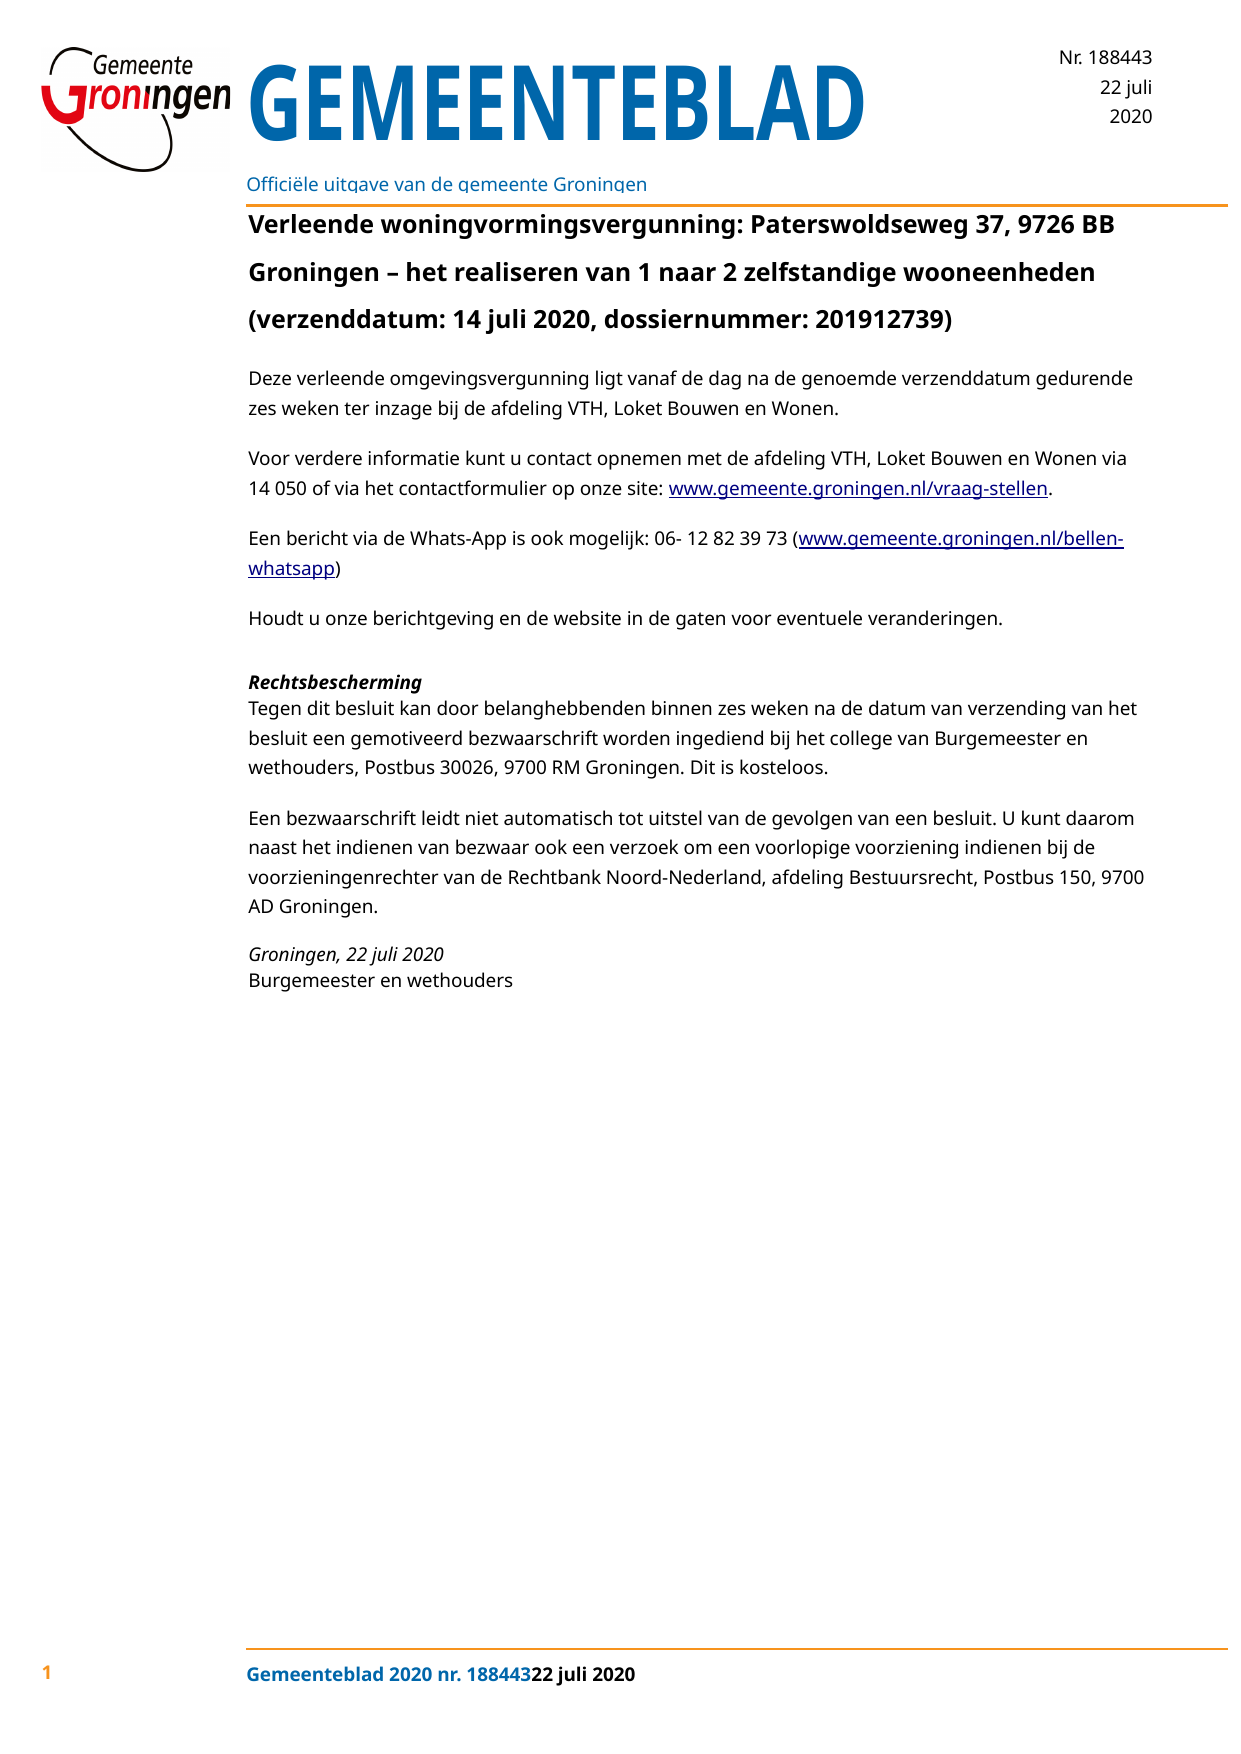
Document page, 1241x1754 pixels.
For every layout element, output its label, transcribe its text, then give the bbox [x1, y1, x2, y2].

text Deze verleende omgevingsvergunning ligt vanaf de dag na de genoemde verzenddatum gedurende zes weken ter inzage bij de afdeling VTH, Loket Bouwen en Wonen. [248, 366, 1152, 421]
text Rechtsbescherming [248, 669, 1152, 695]
text Houdt u onze berichtgeving en de website in de gaten voor eventuele veranderingen. [248, 606, 1152, 631]
text Een bezwaarschrift leidt niet automatisch tot uitstel van de gevolgen van een besluit. U kunt daarom naast het indienen van bezwaar ook een verzoek om een voorlopige voorziening indienen bij de voorzieningenrechter van de Rechtbank Noord-Nederland, afdeling Bestuursrecht, Postbus 150, 9700 AD Groningen. [248, 805, 1152, 919]
picture [41, 47, 231, 172]
text Een bericht via de Whats-App is ook mogelijk: 06- 12 82 39 73 (www.gemeente.groningen.nl/bellen-whatsapp) [248, 526, 1152, 581]
text Voor verdere informatie kunt u contact opnemen met de afdeling VTH, Loket Bouwen en Wonen via 14 050 of via het contactformulier op onze site: www.gemeente.groningen.nl/vraag-stellen. [248, 446, 1152, 501]
text Tegen dit besluit kan door belanghebbenden binnen zes weken na de datum van verzending van het besluit een gemotiveerd bezwaarschrift worden ingediend bij het college van Burgemeester en wethouders, Postbus 30026, 9700 RM Groningen. Dit is kosteloos. [248, 695, 1152, 780]
text Groningen, 22 juli 2020 [248, 941, 1152, 967]
text Burgemeester en wethouders [248, 967, 1152, 993]
text Verleende woningvormingsvergunning: Paterswoldseweg 37, 9726 BB Groningen – het realiseren van 1 naar 2 zelfstandige wooneenheden (verzenddatum: 14 juli 2020, dossiernummer: 201912739) [248, 207, 1152, 336]
